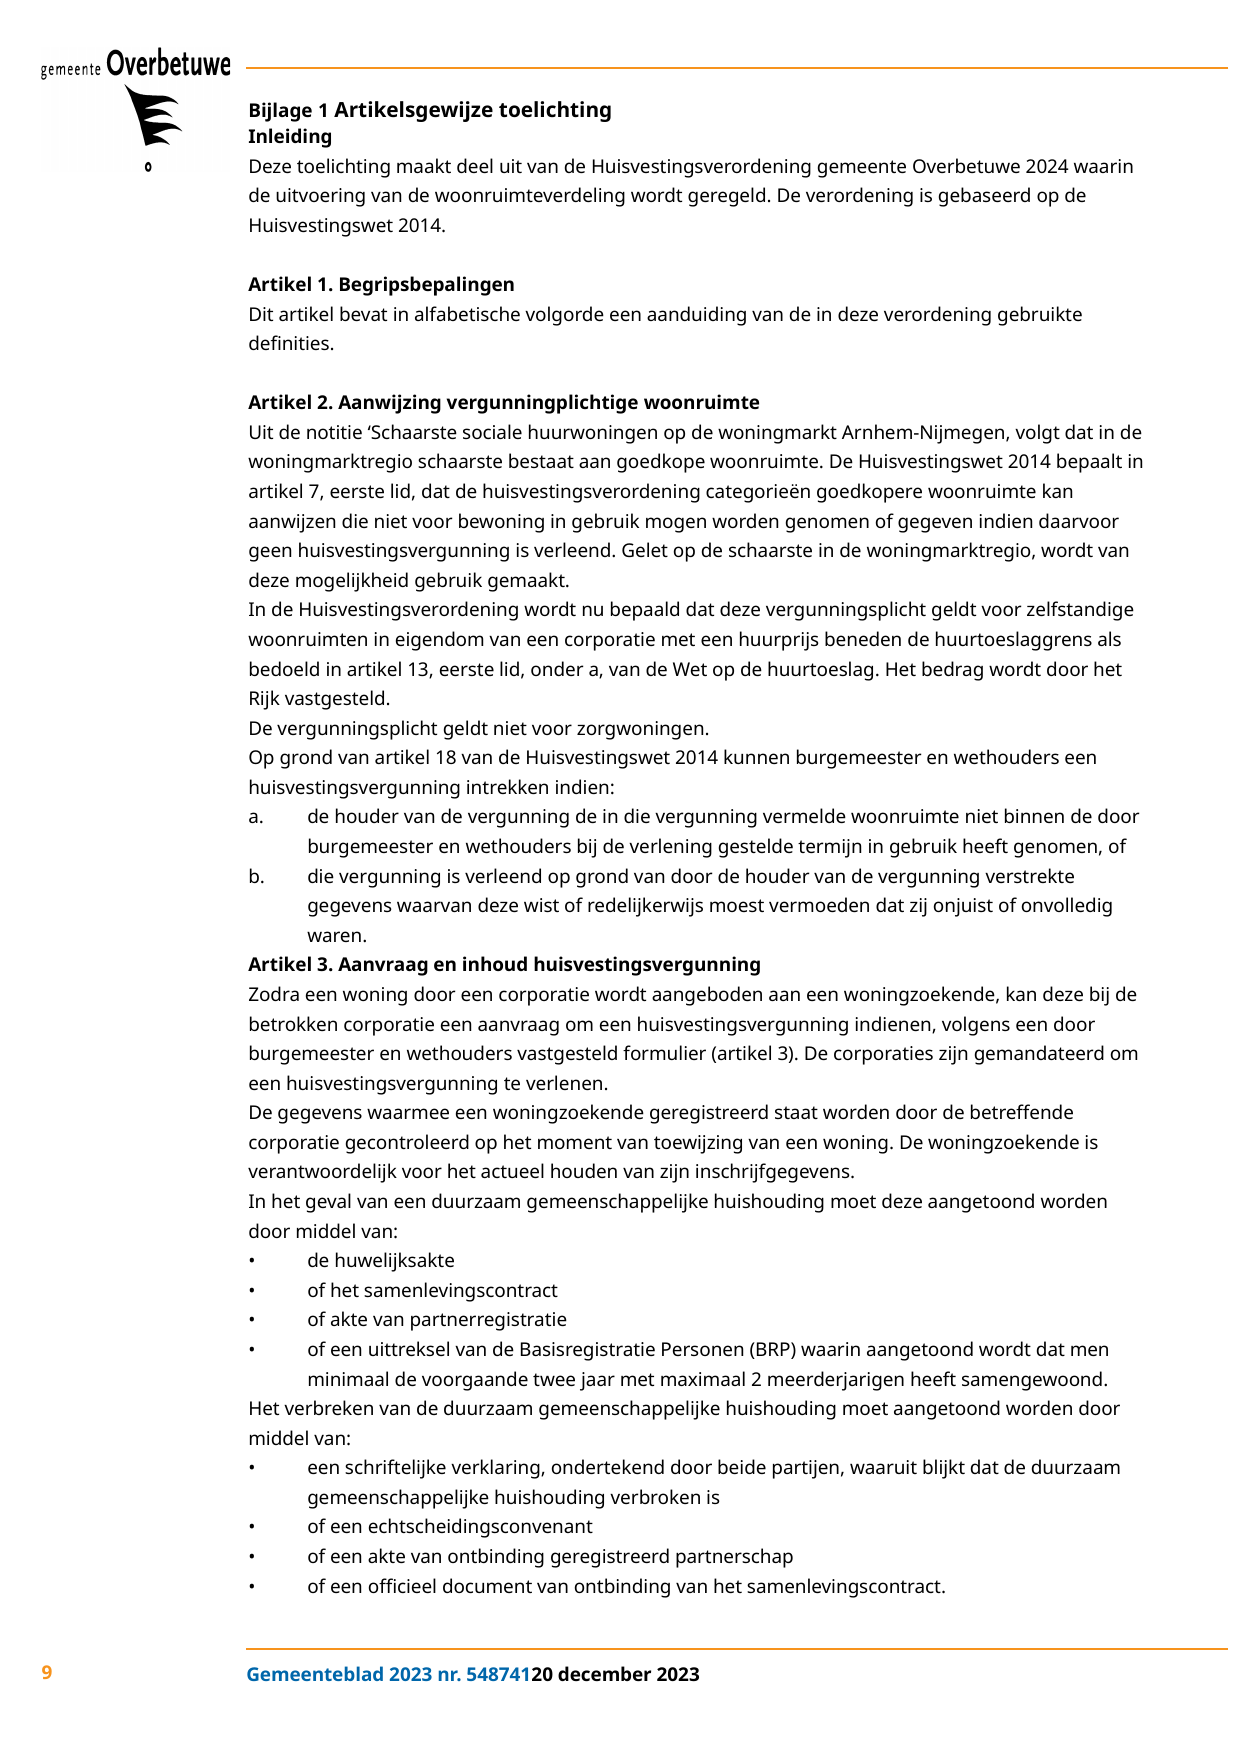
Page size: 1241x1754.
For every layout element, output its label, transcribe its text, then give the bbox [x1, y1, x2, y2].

text Inleiding [248, 123, 1152, 149]
text Op grond van artikel 18 van de Huisvestingswet 2014 kunnen burgemeester en wethouders een huisvestingsvergunning intrekken indien: [248, 744, 1152, 800]
text Deze toelichting maakt deel uit van de Huisvestingsverordening gemeente Overbetuwe 2024 waarin de uitvoering van de woonruimteverdeling wordt geregeld. De verordening is gebaseerd op de Huisvestingswet 2014. [248, 153, 1152, 238]
text De gegevens waarmee een woningzoekende geregistreerd staat worden door de betreffende corporatie gecontroleerd op het moment van toewijzing van een woning. De woningzoekende is verantwoordelijk voor het actueel houden van zijn inschrijfgegevens. [248, 1099, 1152, 1184]
list of het samenlevingscontract [248, 1277, 1152, 1303]
text De vergunningsplicht geldt niet voor zorgwoningen. [248, 715, 1152, 741]
list of een akte van ontbinding geregistreerd partnerschap [248, 1543, 1152, 1569]
list een schriftelijke verklaring, ondertekend door beide partijen, waaruit blijkt dat de duurzaam gemeenschappelijke huishouding verbroken is [248, 1454, 1152, 1510]
list de houder van de vergunning de in die vergunning vermelde woonruimte niet binnen de door burgemeester en wethouders bij de verlening gestelde termijn in gebruik heeft genomen, of [248, 804, 1152, 859]
picture [41, 47, 231, 172]
text In het geval van een duurzaam gemeenschappelijke huishouding moet deze aangetoond worden door middel van: [248, 1188, 1152, 1244]
text Artikel 2. Aanwijzing vergunningplichtige woonruimte [248, 389, 1152, 415]
list of een officieel document van ontbinding van het samenlevingscontract. [248, 1573, 1152, 1599]
list de huwelijksakte [248, 1247, 1152, 1273]
list of een echtscheidingsconvenant [248, 1514, 1152, 1539]
text Bijlage 1 Artikelsgewijze toelichting [248, 95, 1152, 123]
text Dit artikel bevat in alfabetische volgorde een aanduiding van de in deze verordening gebruikte definities. [248, 301, 1152, 356]
text Zodra een woning door een corporatie wordt aangeboden aan een woningzoekende, kan deze bij de betrokken corporatie een aanvraag om een huisvestingsvergunning indienen, volgens een door burgemeester en wethouders vastgesteld formulier (artikel 3). De corporaties zijn gemandateerd om een huisvestingsvergunning te verlenen. [248, 981, 1152, 1096]
text In de Huisvestingsverordening wordt nu bepaald dat deze vergunningsplicht geldt voor zelfstandige woonruimten in eigendom van een corporatie met een huurprijs beneden de huurtoeslaggrens als bedoeld in artikel 13, eerste lid, onder a, van de Wet op de huurtoeslag. Het bedrag wordt door het Rijk vastgesteld. [248, 597, 1152, 711]
text Uit de notitie ‘Schaarste sociale huurwoningen op de woningmarkt Arnhem-Nijmegen, volgt dat in de woningmarktregio schaarste bestaat aan goedkope woonruimte. De Huisvestingswet 2014 bepaalt in artikel 7, eerste lid, dat de huisvestingsverordening categorieën goedkopere woonruimte kan aanwijzen die niet voor bewoning in gebruik mogen worden genomen of gegeven indien daarvoor geen huisvestingsvergunning is verleend. Gelet op de schaarste in de woningmarktregio, wordt van deze mogelijkheid gebruik gemaakt. [248, 419, 1152, 593]
list of een uittreksel van de Basisregistratie Personen (BRP) waarin aangetoond wordt dat men minimaal de voorgaande twee jaar met maximaal 2 meerderjarigen heeft samengewoond. [248, 1336, 1152, 1392]
list die vergunning is verleend op grond van door de houder van de vergunning verstrekte gegevens waarvan deze wist of redelijkerwijs moest vermoeden dat zij onjuist of onvolledig waren. [248, 863, 1152, 948]
list of akte van partnerregistratie [248, 1307, 1152, 1332]
text Artikel 1. Begripsbepalingen [248, 271, 1152, 297]
text Artikel 3. Aanvraag en inhoud huisvestingsvergunning [248, 952, 1152, 977]
text Het verbreken van de duurzaam gemeenschappelijke huishouding moet aangetoond worden door middel van: [248, 1395, 1152, 1451]
